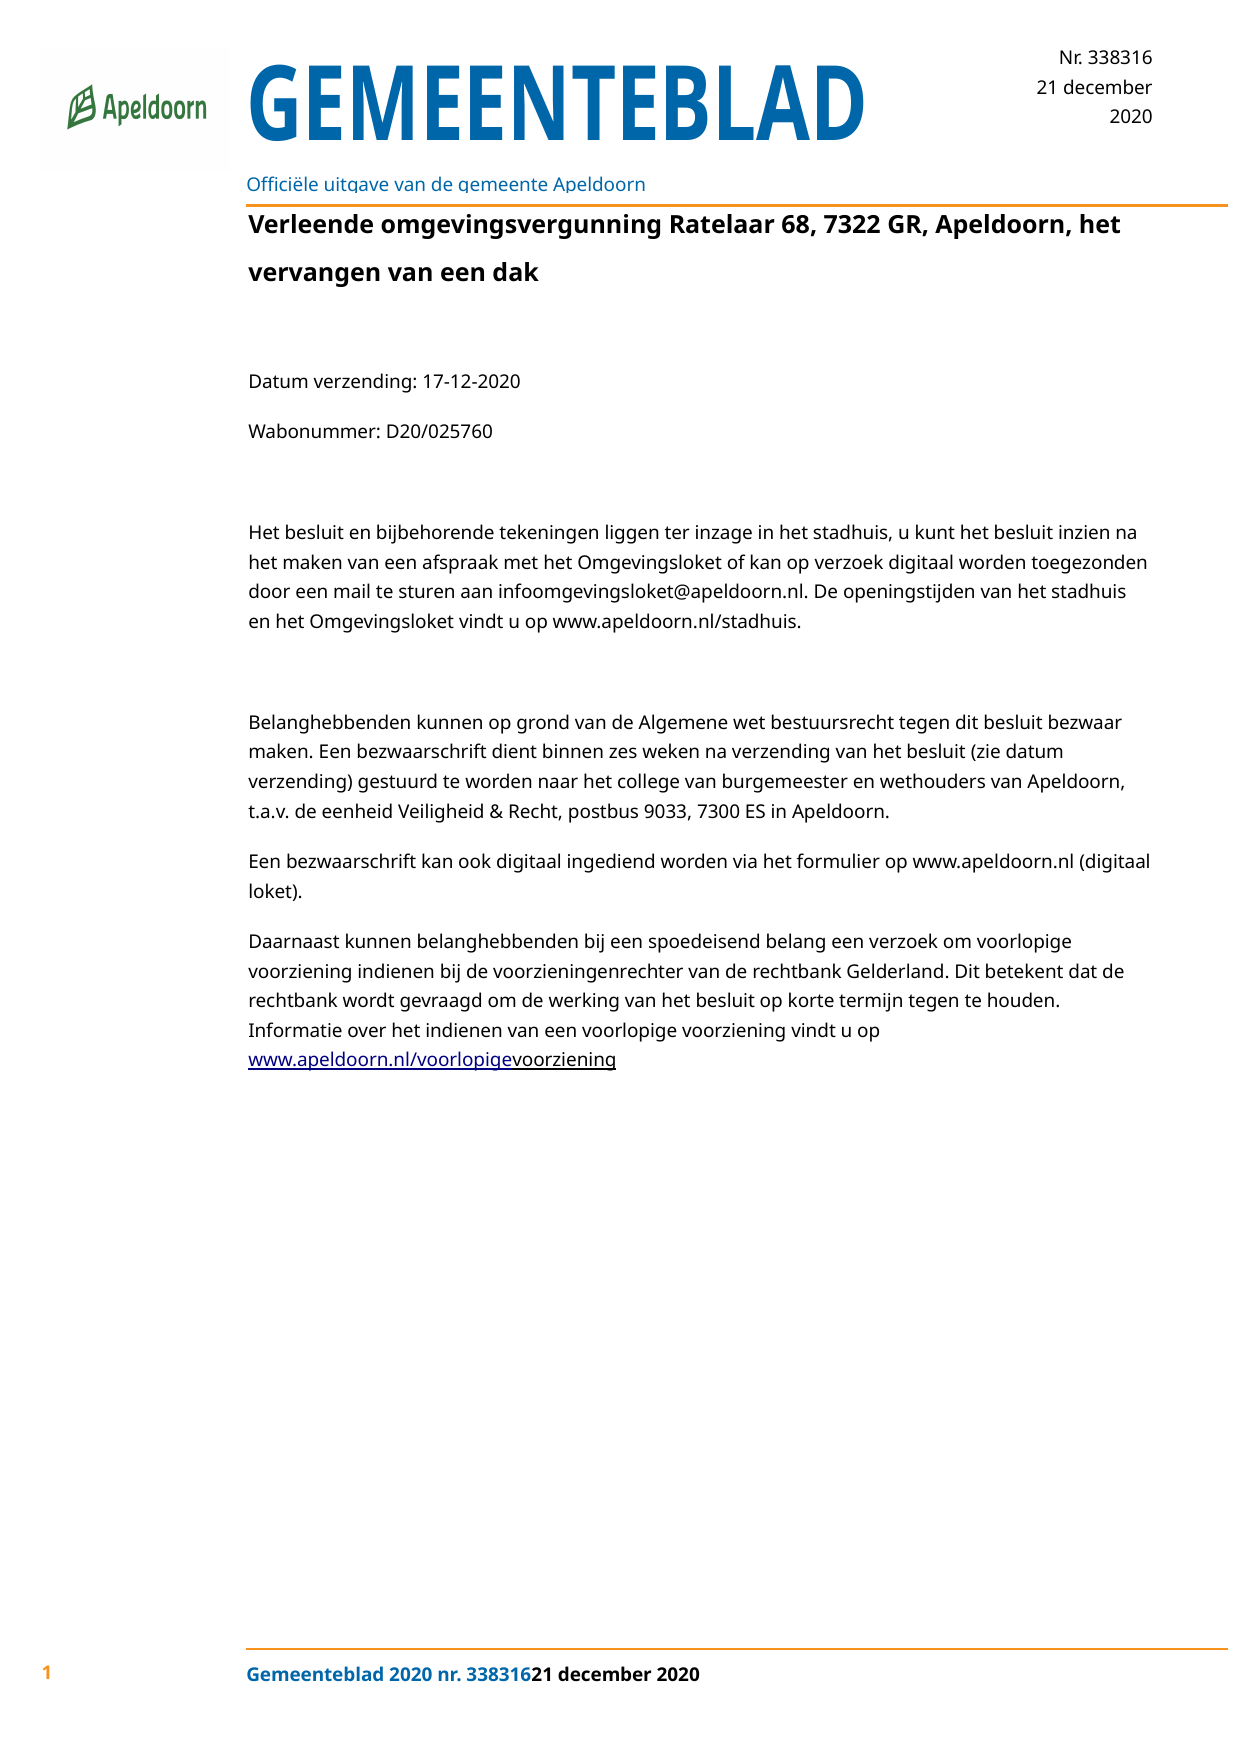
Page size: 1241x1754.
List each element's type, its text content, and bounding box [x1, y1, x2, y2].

text Datum verzending: 17-12-2020 [248, 368, 1152, 394]
text Verleende omgevingsvergunning Ratelaar 68, 7322 GR, Apeldoorn, het vervangen van een dak [248, 207, 1152, 288]
text Belanghebbenden kunnen op grond van de Algemene wet bestuursrecht tegen dit besluit bezwaar maken. Een bezwaarschrift dient binnen zes weken na verzending van het besluit (zie datum verzending) gestuurd te worden naar het college van burgemeester en wethouders van Apeldoorn, t.a.v. de eenheid Veiligheid & Recht, postbus 9033, 7300 ES in Apeldoorn. [248, 709, 1152, 824]
text Daarnaast kunnen belanghebbenden bij een spoedeisend belang een verzoek om voorlopige voorziening indienen bij de voorzieningenrechter van de rechtbank Gelderland. Dit betekent dat de rechtbank wordt gevraagd om de werking van het besluit op korte termijn tegen te houden. Informatie over het indienen van een voorlopige voorziening vindt u op www.apeldoorn.nl/voorlopigevoorziening [248, 928, 1152, 1072]
text Een bezwaarschrift kan ook digitaal ingediend worden via het formulier op www.apeldoorn.nl (digitaal loket). [248, 848, 1152, 904]
text Wabonummer: D20/025760 [248, 419, 1152, 444]
picture [41, 47, 231, 172]
text Het besluit en bijbehorende tekeningen liggen ter inzage in het stadhuis, u kunt het besluit inzien na het maken van een afspraak met het Omgevingsloket of kan op verzoek digitaal worden toegezonden door een mail te sturen aan infoomgevingsloket@apeldoorn.nl. De openingstijden van het stadhuis en het Omgevingsloket vindt u op www.apeldoorn.nl/stadhuis. [248, 519, 1152, 634]
